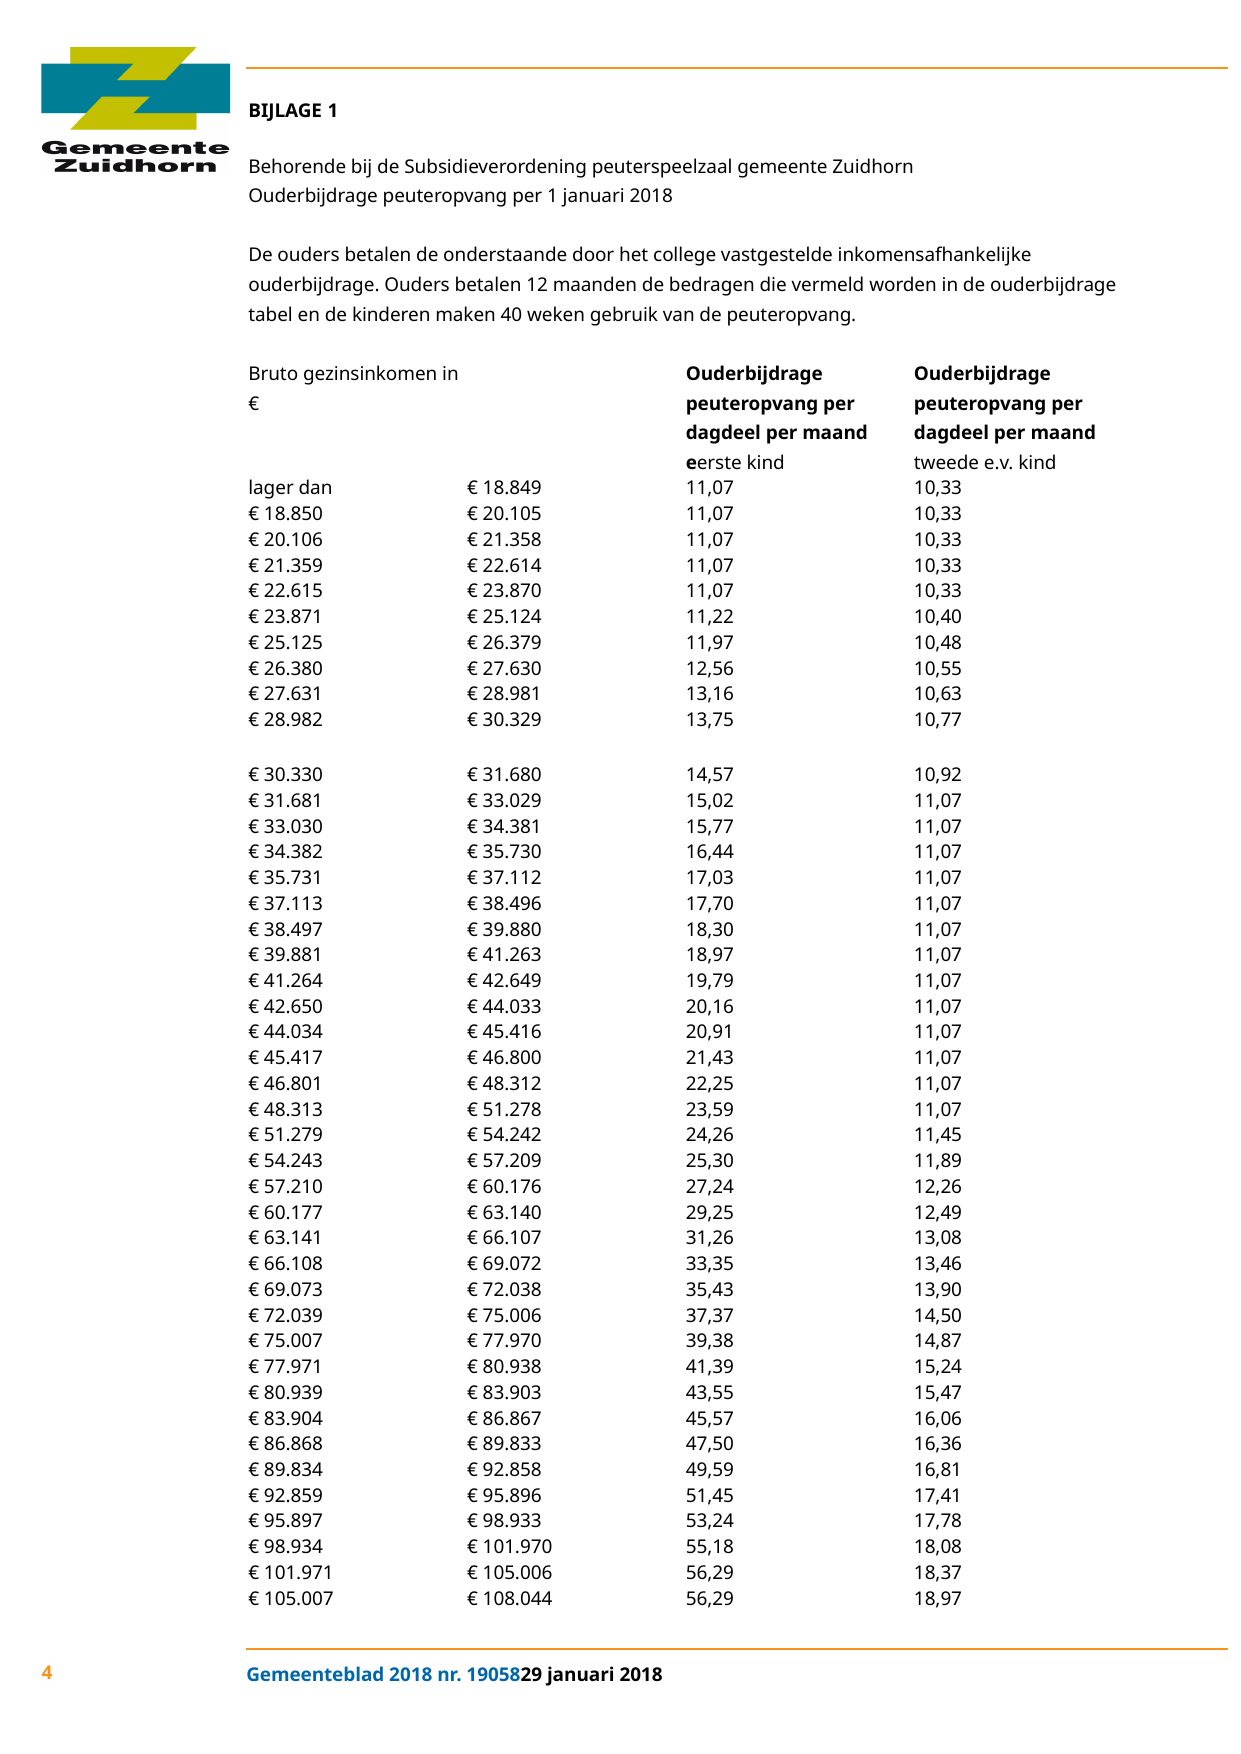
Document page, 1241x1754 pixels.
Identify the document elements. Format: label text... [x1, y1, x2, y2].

table_cell € 38.497 [248, 916, 467, 942]
table_cell 15,77 [686, 813, 914, 839]
table_cell € 37.113 [248, 890, 467, 916]
table_cell € 41.263 [467, 942, 686, 967]
table_cell € 63.141 [248, 1225, 467, 1250]
table_cell 11,07 [914, 1096, 1152, 1122]
table_cell 11,07 [914, 967, 1152, 993]
table_cell € 60.177 [248, 1199, 467, 1224]
table_cell € 77.970 [467, 1328, 686, 1353]
table_cell 11,07 [914, 1019, 1152, 1044]
table_cell € 86.867 [467, 1405, 686, 1430]
table_cell € 38.496 [467, 890, 686, 916]
table_cell € 39.881 [248, 942, 467, 967]
table_cell 56,29 [686, 1559, 914, 1585]
table_cell 10,63 [914, 680, 1152, 706]
table_cell € 42.650 [248, 993, 467, 1019]
table_cell € 42.649 [467, 967, 686, 993]
table_cell 49,59 [686, 1456, 914, 1482]
table_cell 11,07 [914, 787, 1152, 813]
table_cell € 83.904 [248, 1405, 467, 1430]
table_cell 20,91 [686, 1019, 914, 1044]
table_cell € 31.681 [248, 787, 467, 813]
table_cell € 25.124 [467, 603, 686, 629]
table_cell 35,43 [686, 1276, 914, 1302]
table_cell 53,24 [686, 1508, 914, 1533]
table_cell 27,24 [686, 1173, 914, 1199]
table_cell 18,97 [686, 942, 914, 967]
table_cell € 86.868 [248, 1430, 467, 1456]
table_header Bruto gezinsinkomen in € [248, 360, 467, 474]
table_cell € 20.106 [248, 526, 467, 552]
table_cell 11,07 [914, 813, 1152, 839]
table_cell 13,08 [914, 1225, 1152, 1250]
table_cell 10,55 [914, 655, 1152, 680]
table_cell € 92.858 [467, 1456, 686, 1482]
table_cell 14,50 [914, 1302, 1152, 1327]
table_cell 37,37 [686, 1302, 914, 1327]
table_cell 15,47 [914, 1379, 1152, 1405]
table_cell € 108.044 [467, 1585, 686, 1611]
table_cell € 31.680 [467, 761, 686, 787]
table_cell € 35.730 [467, 839, 686, 864]
table_cell 10,33 [914, 526, 1152, 552]
table_cell 14,87 [914, 1328, 1152, 1353]
table_cell 22,25 [686, 1070, 914, 1096]
table_cell 55,18 [686, 1533, 914, 1559]
table_cell 11,07 [686, 552, 914, 577]
table_cell € 27.631 [248, 680, 467, 706]
table_cell 56,29 [686, 1585, 914, 1611]
table_cell € 41.264 [248, 967, 467, 993]
table_cell € 23.871 [248, 603, 467, 629]
table_cell 18,08 [914, 1533, 1152, 1559]
table_cell € 44.034 [248, 1019, 467, 1044]
table_cell € 46.801 [248, 1070, 467, 1096]
table_cell 39,38 [686, 1328, 914, 1353]
table_cell 10,92 [914, 761, 1152, 787]
table_cell € 21.359 [248, 552, 467, 577]
table_cell 13,46 [914, 1250, 1152, 1276]
table_cell € 48.313 [248, 1096, 467, 1122]
table_cell 10,48 [914, 629, 1152, 655]
table_cell € 51.278 [467, 1096, 686, 1122]
table_cell 19,79 [686, 967, 914, 993]
table_cell € 44.033 [467, 993, 686, 1019]
table_cell 18,37 [914, 1559, 1152, 1585]
table_cell 11,07 [914, 993, 1152, 1019]
table_cell € 26.380 [248, 655, 467, 680]
table_cell 11,97 [686, 629, 914, 655]
table_cell € 80.939 [248, 1379, 467, 1405]
table_cell 31,26 [686, 1225, 914, 1250]
table_cell € 105.006 [467, 1559, 686, 1585]
table_cell 12,56 [686, 655, 914, 680]
table_cell 11,07 [914, 1045, 1152, 1070]
table_cell 10,33 [914, 552, 1152, 577]
text De ouders betalen de onderstaande door het college vastgestelde inkomensafhankelijke ouderbijdrage. Ouders betalen 12 maanden de bedragen die vermeld worden in de ouderbijdrage tabel en de kinderen maken 40 weken gebruik van de peuteropvang. [248, 242, 1152, 327]
table_cell € 18.850 [248, 500, 467, 526]
table_cell € 72.038 [467, 1276, 686, 1302]
table_cell € 46.800 [467, 1045, 686, 1070]
table_cell € 69.073 [248, 1276, 467, 1302]
table_cell € 80.938 [467, 1353, 686, 1379]
table_cell € 95.897 [248, 1508, 467, 1533]
table_cell 11,07 [914, 864, 1152, 890]
table_cell 43,55 [686, 1379, 914, 1405]
table_cell 25,30 [686, 1148, 914, 1173]
table_cell € 30.330 [248, 761, 467, 787]
table_cell € 28.981 [467, 680, 686, 706]
table_cell 41,39 [686, 1353, 914, 1379]
table_cell 12,26 [914, 1173, 1152, 1199]
table_header Ouderbijdrage peuteropvang per dagdeel per maand eerste kind [686, 360, 914, 474]
table_cell € 33.029 [467, 787, 686, 813]
table_cell 20,16 [686, 993, 914, 1019]
table_cell € 54.242 [467, 1122, 686, 1147]
table_cell 10,77 [914, 706, 1152, 761]
table_cell € 101.971 [248, 1559, 467, 1585]
table_cell 11,07 [686, 578, 914, 603]
table_cell 16,06 [914, 1405, 1152, 1430]
table_cell € 26.379 [467, 629, 686, 655]
table_cell 21,43 [686, 1045, 914, 1070]
table_cell 11,07 [914, 890, 1152, 916]
table_cell € 105.007 [248, 1585, 467, 1611]
table_cell € 95.896 [467, 1482, 686, 1508]
table_cell € 63.140 [467, 1199, 686, 1224]
table_cell € 21.358 [467, 526, 686, 552]
table_cell € 22.615 [248, 578, 467, 603]
table_cell 10,40 [914, 603, 1152, 629]
table_cell € 60.176 [467, 1173, 686, 1199]
table_cell 11,07 [686, 526, 914, 552]
table_cell € 20.105 [467, 500, 686, 526]
table_cell € 35.731 [248, 864, 467, 890]
table_cell € 37.112 [467, 864, 686, 890]
table_cell 10,33 [914, 475, 1152, 500]
table_cell € 45.416 [467, 1019, 686, 1044]
table_header [467, 360, 686, 474]
table_cell 47,50 [686, 1430, 914, 1456]
table_cell 14,57 [686, 761, 914, 787]
table_cell 13,90 [914, 1276, 1152, 1302]
table_cell 10,33 [914, 500, 1152, 526]
table_cell € 57.209 [467, 1148, 686, 1173]
table_cell 23,59 [686, 1096, 914, 1122]
table_cell € 92.859 [248, 1482, 467, 1508]
text BIJLAGE 1 [248, 95, 1152, 123]
table_cell € 98.934 [248, 1533, 467, 1559]
table_cell 15,24 [914, 1353, 1152, 1379]
table_cell € 83.903 [467, 1379, 686, 1405]
table_cell € 75.006 [467, 1302, 686, 1327]
table_header Ouderbijdrage peuteropvang per dagdeel per maand tweede e.v. kind [914, 360, 1152, 474]
table_cell € 101.970 [467, 1533, 686, 1559]
table_cell 17,41 [914, 1482, 1152, 1508]
table_cell 11,07 [914, 916, 1152, 942]
table_cell 29,25 [686, 1199, 914, 1224]
table_cell 17,70 [686, 890, 914, 916]
table_cell 16,81 [914, 1456, 1152, 1482]
table_cell 11,45 [914, 1122, 1152, 1147]
table_cell € 89.833 [467, 1430, 686, 1456]
table_cell 11,07 [914, 942, 1152, 967]
table_cell € 25.125 [248, 629, 467, 655]
table_cell € 18.849 [467, 475, 686, 500]
table_cell € 89.834 [248, 1456, 467, 1482]
table_cell € 27.630 [467, 655, 686, 680]
table_cell € 66.108 [248, 1250, 467, 1276]
table_cell 11,89 [914, 1148, 1152, 1173]
table_cell 51,45 [686, 1482, 914, 1508]
table_cell 16,36 [914, 1430, 1152, 1456]
table_cell € 57.210 [248, 1173, 467, 1199]
table_cell € 98.933 [467, 1508, 686, 1533]
table_cell € 69.072 [467, 1250, 686, 1276]
table_cell 10,33 [914, 578, 1152, 603]
table_cell 15,02 [686, 787, 914, 813]
table_cell 18,30 [686, 916, 914, 942]
table_cell 11,07 [914, 1070, 1152, 1096]
table_cell 11,22 [686, 603, 914, 629]
table_cell € 48.312 [467, 1070, 686, 1096]
table_cell 18,97 [914, 1585, 1152, 1611]
picture [41, 47, 231, 172]
table_cell € 28.982 [248, 706, 467, 761]
table_cell € 45.417 [248, 1045, 467, 1070]
table_cell € 33.030 [248, 813, 467, 839]
table_cell 11,07 [686, 500, 914, 526]
table_cell € 54.243 [248, 1148, 467, 1173]
table_cell € 30.329 [467, 706, 686, 761]
table_cell 17,78 [914, 1508, 1152, 1533]
table_cell € 23.870 [467, 578, 686, 603]
table_cell 24,26 [686, 1122, 914, 1147]
table_cell 13,16 [686, 680, 914, 706]
table_cell lager dan [248, 475, 467, 500]
table_cell 45,57 [686, 1405, 914, 1430]
table_cell € 72.039 [248, 1302, 467, 1327]
table_cell 33,35 [686, 1250, 914, 1276]
table_cell € 34.382 [248, 839, 467, 864]
table_cell 13,75 [686, 706, 914, 761]
table_cell € 51.279 [248, 1122, 467, 1147]
table_cell 16,44 [686, 839, 914, 864]
table_cell € 22.614 [467, 552, 686, 577]
table_cell € 39.880 [467, 916, 686, 942]
table_cell € 77.971 [248, 1353, 467, 1379]
table_cell 12,49 [914, 1199, 1152, 1224]
table_cell € 66.107 [467, 1225, 686, 1250]
table_cell 17,03 [686, 864, 914, 890]
table_cell 11,07 [914, 839, 1152, 864]
text Ouderbijdrage peuteropvang per 1 januari 2018 [248, 182, 1152, 208]
table_cell € 34.381 [467, 813, 686, 839]
table_cell 11,07 [686, 475, 914, 500]
table_cell € 75.007 [248, 1328, 467, 1353]
text Behorende bij de Subsidieverordening peuterspeelzaal gemeente Zuidhorn [248, 153, 1152, 179]
